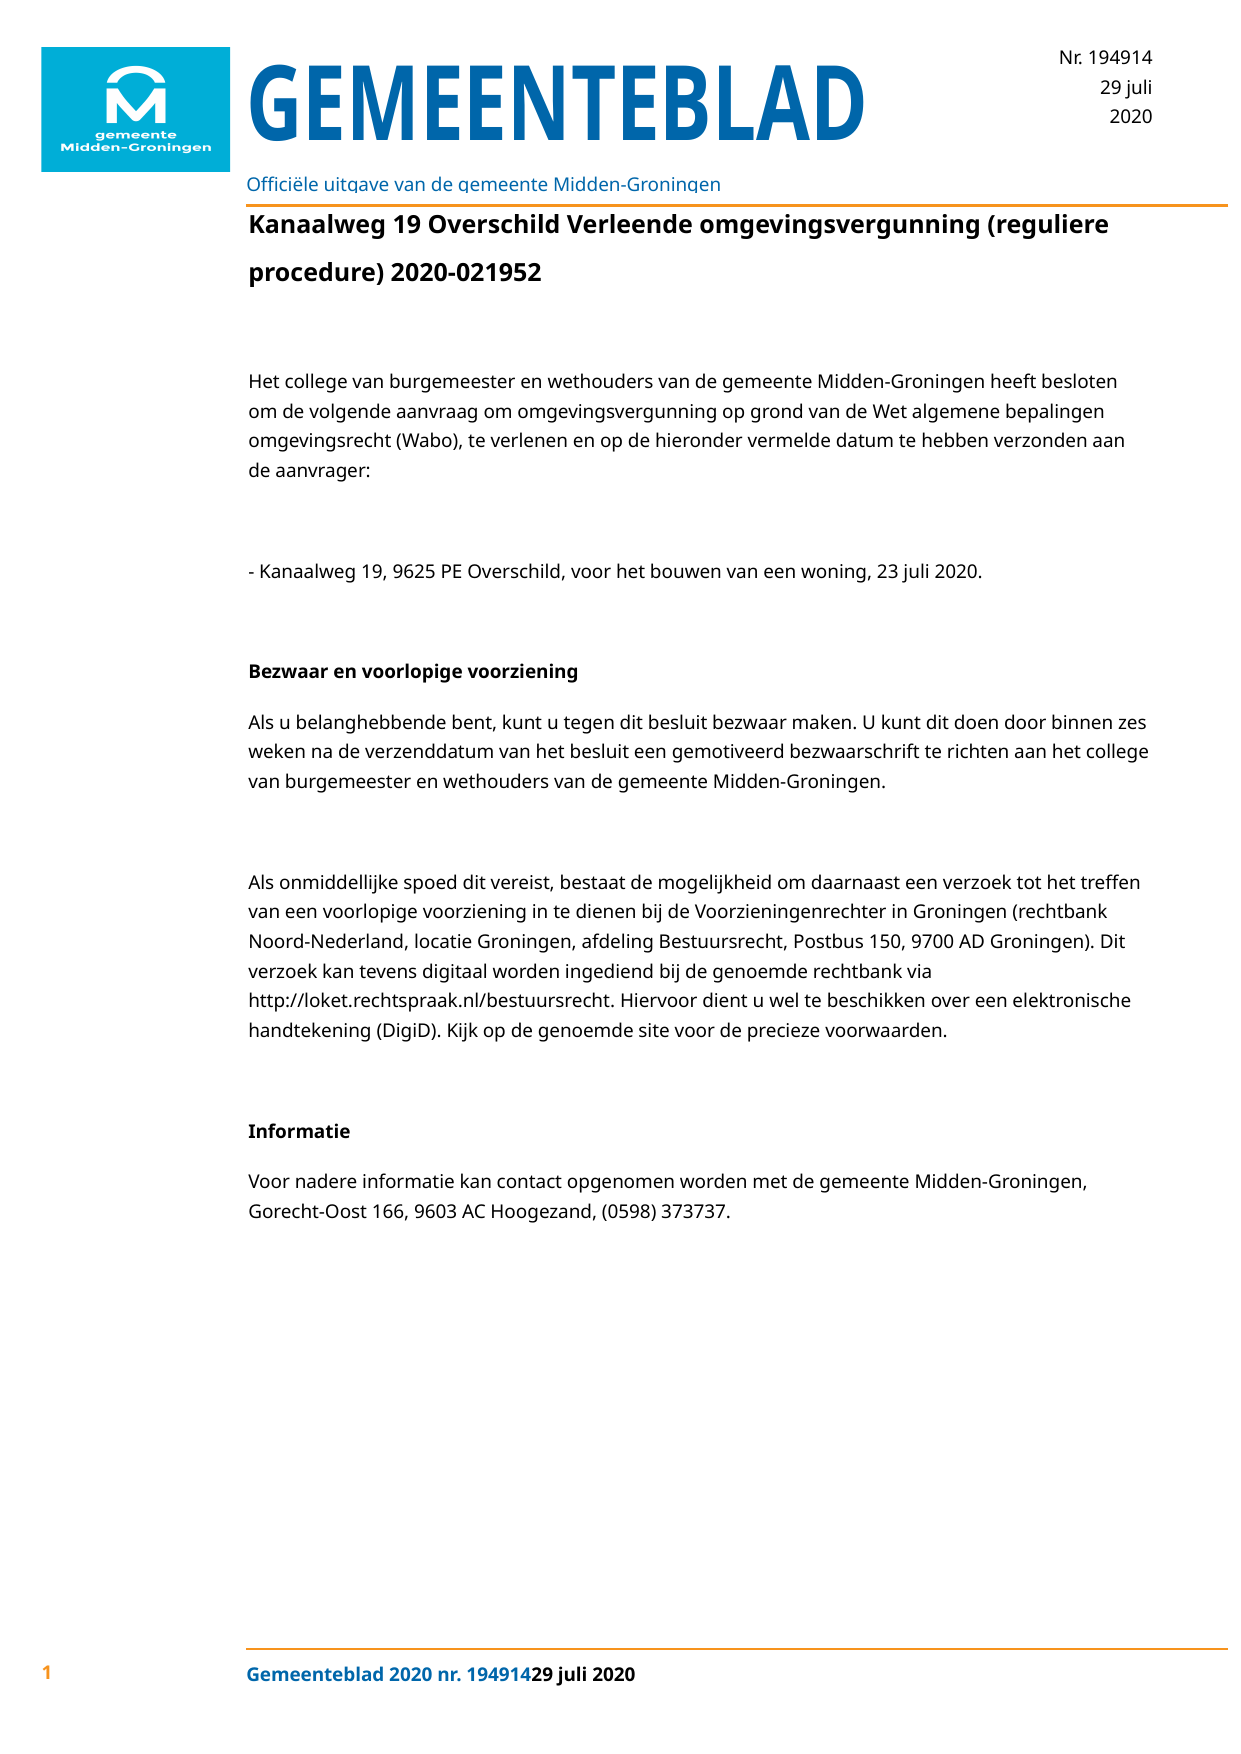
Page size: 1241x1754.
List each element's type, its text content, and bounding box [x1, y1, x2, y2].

picture [184, 146, 190, 153]
picture [107, 89, 165, 122]
text Voor nadere informatie kan contact opgenomen worden met de gemeente Midden-Groningen, Gorecht-Oost 166, 9603 AC Hoogezand, (0598) 373737. [248, 1168, 1152, 1224]
text Kanaalweg 19 Overschild Verleende omgevingsvergunning (reguliere procedure) 2020-021952 [248, 207, 1152, 288]
text Informatie [248, 1118, 1152, 1144]
picture [108, 66, 164, 82]
text Als u belanghebbende bent, kunt u tegen dit besluit bezwaar maken. U kunt dit doen door binnen zes weken na de verzenddatum van het besluit een gemotiveerd bezwaarschrift te richten aan het college van burgemeester en wethouders van de gemeente Midden-Groningen. [248, 709, 1152, 794]
text Het college van burgemeester en wethouders van de gemeente Midden-Groningen heeft besloten om de volgende aanvraag om omgevingsvergunning op grond van de Wet algemene bepalingen omgevingsrecht (Wabo), te verlenen en op de hieronder vermelde datum te hebben verzonden aan de aanvrager: [248, 368, 1152, 483]
text - Kanaalweg 19, 9625 PE Overschild, voor het bouwen van een woning, 23 juli 2020. [248, 558, 1152, 584]
text Als onmiddellijke spoed dit vereist, bestaat de mogelijkheid om daarnaast een verzoek tot het treffen van een voorlopige voorziening in te dienen bij de Voorzieningenrechter in Groningen (rechtbank Noord-Nederland, locatie Groningen, afdeling Bestuursrecht, Postbus 150, 9700 AD Groningen). Dit verzoek kan tevens digitaal worden ingediend bij de genoemde rechtbank via http://loket.rechtspraak.nl/bestuursrecht. Hiervoor dient u wel te beschikken over een elektronische handtekening (DigiD). Kijk op de genoemde site voor de precieze voorwaarden. [248, 869, 1152, 1043]
text Bezwaar en voorlopige voorziening [248, 659, 1152, 684]
